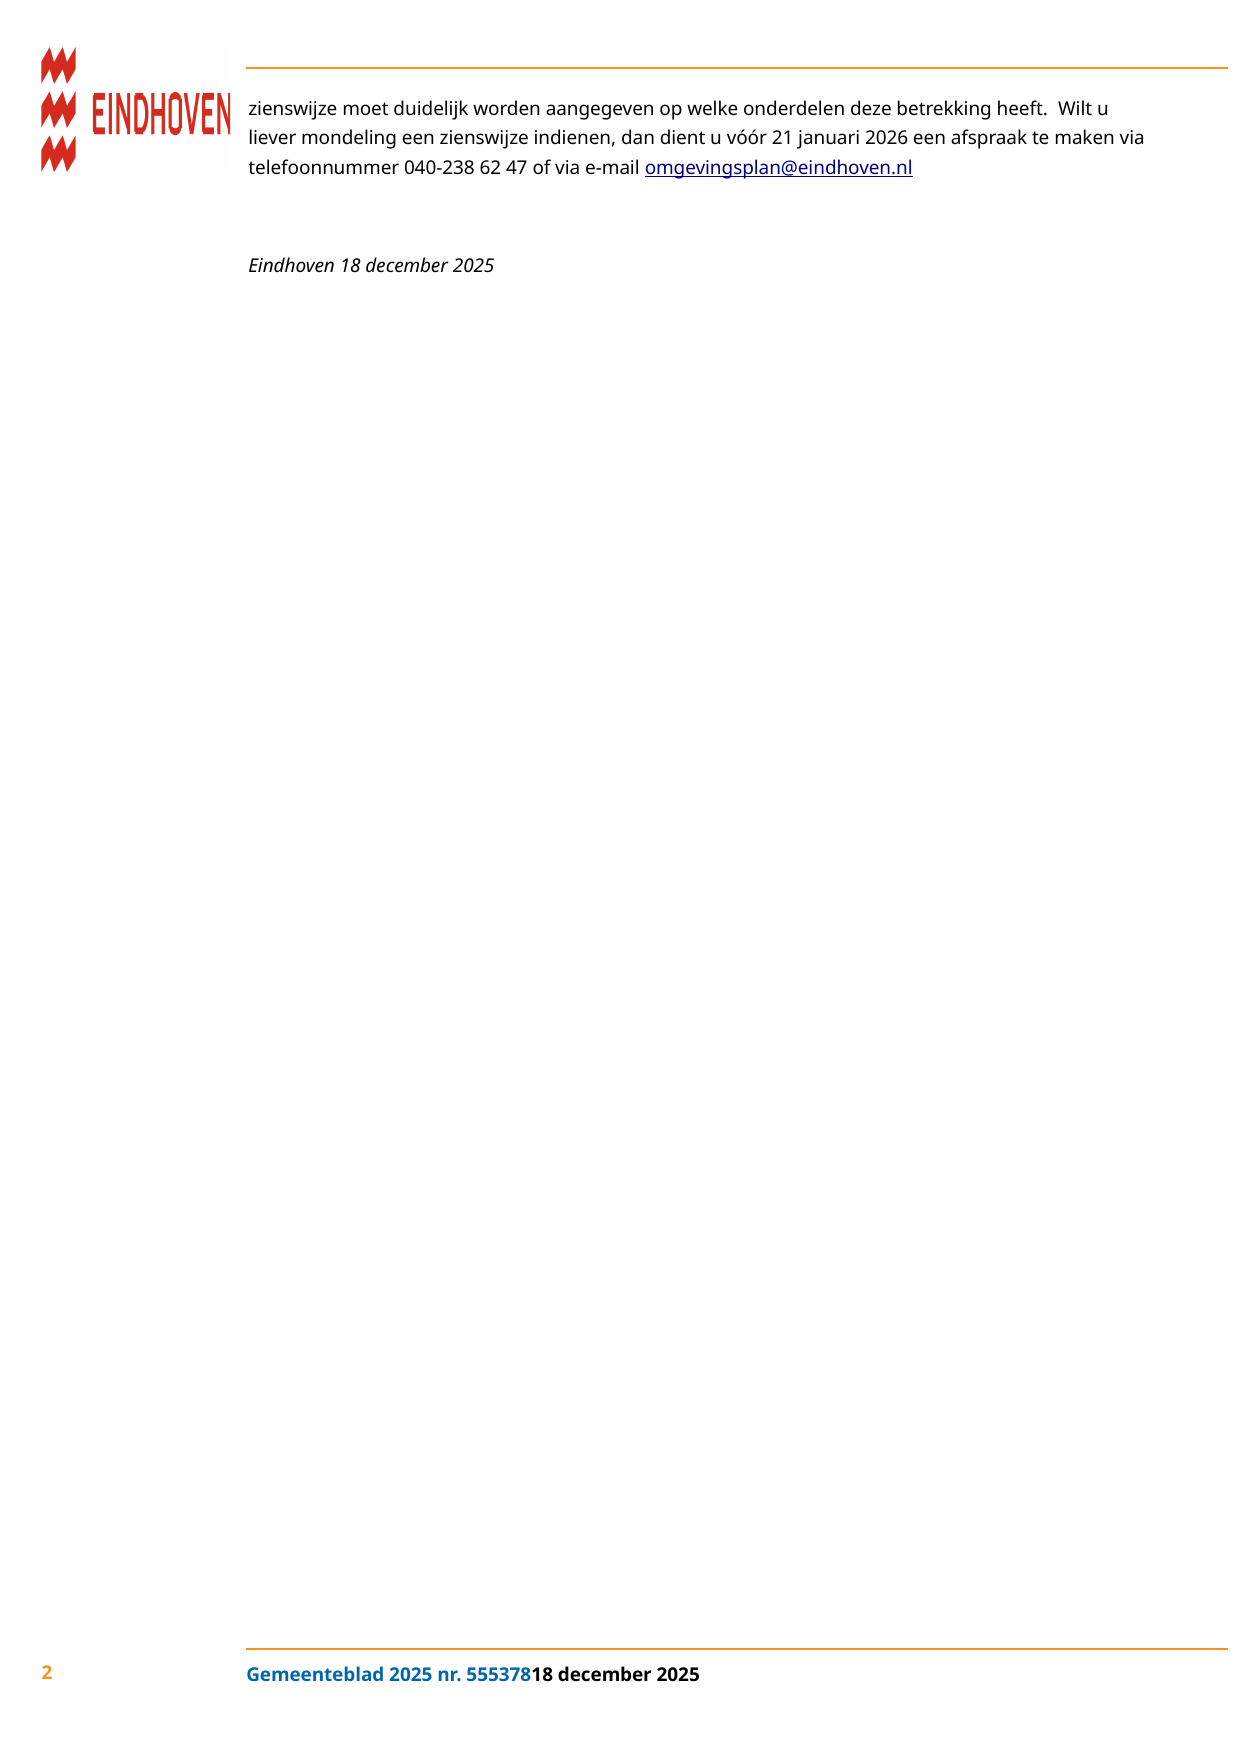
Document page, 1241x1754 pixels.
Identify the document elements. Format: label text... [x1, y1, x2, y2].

picture [41, 47, 231, 172]
text zienswijze moet duidelijk worden aangegeven op welke onderdelen deze betrekking heeft. Wilt u liever mondeling een zienswijze indienen, dan dient u vóór 21 januari 2026 een afspraak te maken via telefoonnummer 040-238 62 47 of via e-mail omgevingsplan@eindhoven.nl [248, 95, 1152, 180]
text Eindhoven 18 december 2025 [248, 252, 1152, 278]
